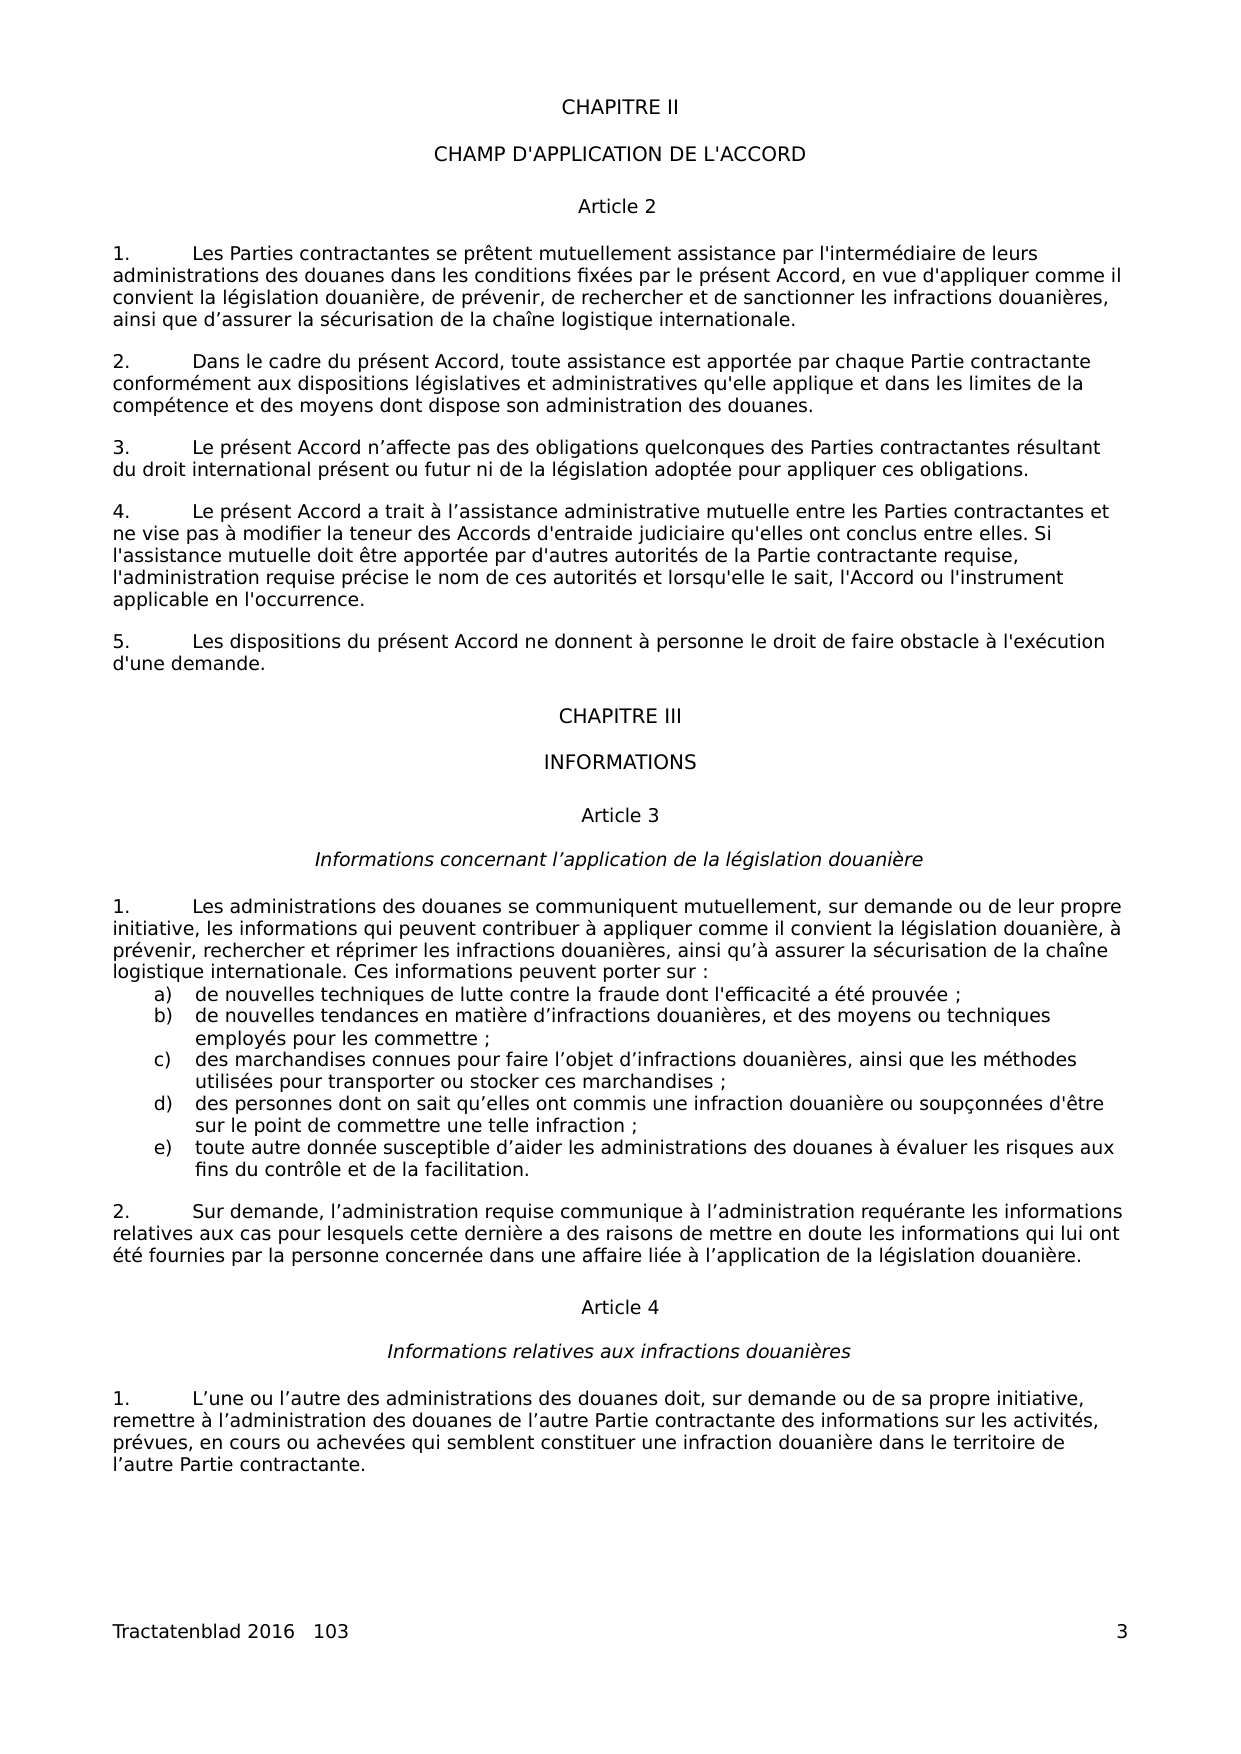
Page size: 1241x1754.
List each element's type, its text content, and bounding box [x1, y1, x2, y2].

text 2. Sur demande, l’administration requise communique à l’administration requérante les informations relatives aux cas pour lesquels cette dernière a des raisons de mettre en doute les informations qui lui ont été fournies par la personne concernée dans une affaire liée à l’application de la législation douanière. [112, 1201, 1128, 1267]
text 1. Les administrations des douanes se communiquent mutuellement, sur demande ou de leur propre initiative, les informations qui peuvent contribuer à appliquer comme il convient la législation douanière, à prévenir, rechercher et réprimer les infractions douanières, ainsi qu’à assurer la sécurisation de la chaîne logistique internationale. Ces informations peuvent porter sur : [112, 896, 1128, 983]
text e) toute autre donnée susceptible d’aider les administrations des douanes à évaluer les risques aux fins du contrôle et de la facilitation. [153, 1137, 1128, 1181]
subtitle Article 4 Informations relatives aux infractions douanières [112, 1297, 1128, 1363]
subtitle CHAPITRE III INFORMATIONS [112, 704, 1128, 774]
text 1. Les Parties contractantes se prêtent mutuellement assistance par l'intermédiaire de leurs administrations des douanes dans les conditions fixées par le présent Accord, en vue d'appliquer comme il convient la législation douanière, de prévenir, de rechercher et de sanctionner les infractions douanières, ainsi que d’assurer la sécurisation de la chaîne logistique internationale. [112, 243, 1128, 331]
text 2. Dans le cadre du présent Accord, toute assistance est apportée par chaque Partie contractante conformément aux dispositions législatives et administratives qu'elle applique et dans les limites de la compétence et des moyens dont dispose son administration des douanes. [112, 351, 1128, 417]
subtitle CHAPITRE II CHAMP D'APPLICATION DE L'ACCORD [112, 96, 1128, 166]
text c) des marchandises connues pour faire l’objet d’infractions douanières, ainsi que les méthodes utilisées pour transporter ou stocker ces marchandises ; [153, 1049, 1128, 1093]
text 5. Les dispositions du présent Accord ne donnent à personne le droit de faire obstacle à l'exécution d'une demande. [112, 631, 1128, 674]
subtitle Article 3 Informations concernant l’application de la législation douanière [112, 804, 1128, 871]
text a) de nouvelles techniques de lutte contre la fraude dont l'efficacité a été prouvée ; [153, 983, 1128, 1005]
text 3. Le présent Accord n’affecte pas des obligations quelconques des Parties contractantes résultant du droit international présent ou futur ni de la législation adoptée pour appliquer ces obligations. [112, 437, 1128, 481]
text d) des personnes dont on sait qu’elles ont commis une infraction douanière ou soupçonnées d'être sur le point de commettre une telle infraction ; [153, 1093, 1128, 1137]
text 4. Le présent Accord a trait à l’assistance administrative mutuelle entre les Parties contractantes et ne vise pas à modifier la teneur des Accords d'entraide judiciaire qu'elles ont conclus entre elles. Si l'assistance mutuelle doit être apportée par d'autres autorités de la Partie contractante requise, l'administration requise précise le nom de ces autorités et lorsqu'elle le sait, l'Accord ou l'instrument applicable en l'occurrence. [112, 501, 1128, 611]
text b) de nouvelles tendances en matière d’infractions douanières, et des moyens ou techniques employés pour les commettre ; [153, 1005, 1128, 1049]
text 1. L’une ou l’autre des administrations des douanes doit, sur demande ou de sa propre initiative, remettre à l’administration des douanes de l’autre Partie contractante des informations sur les activités, prévues, en cours ou achevées qui semblent constituer une infraction douanière dans le territoire de l’autre Partie contractante. [112, 1388, 1128, 1476]
subtitle Article 2 [112, 196, 1128, 218]
